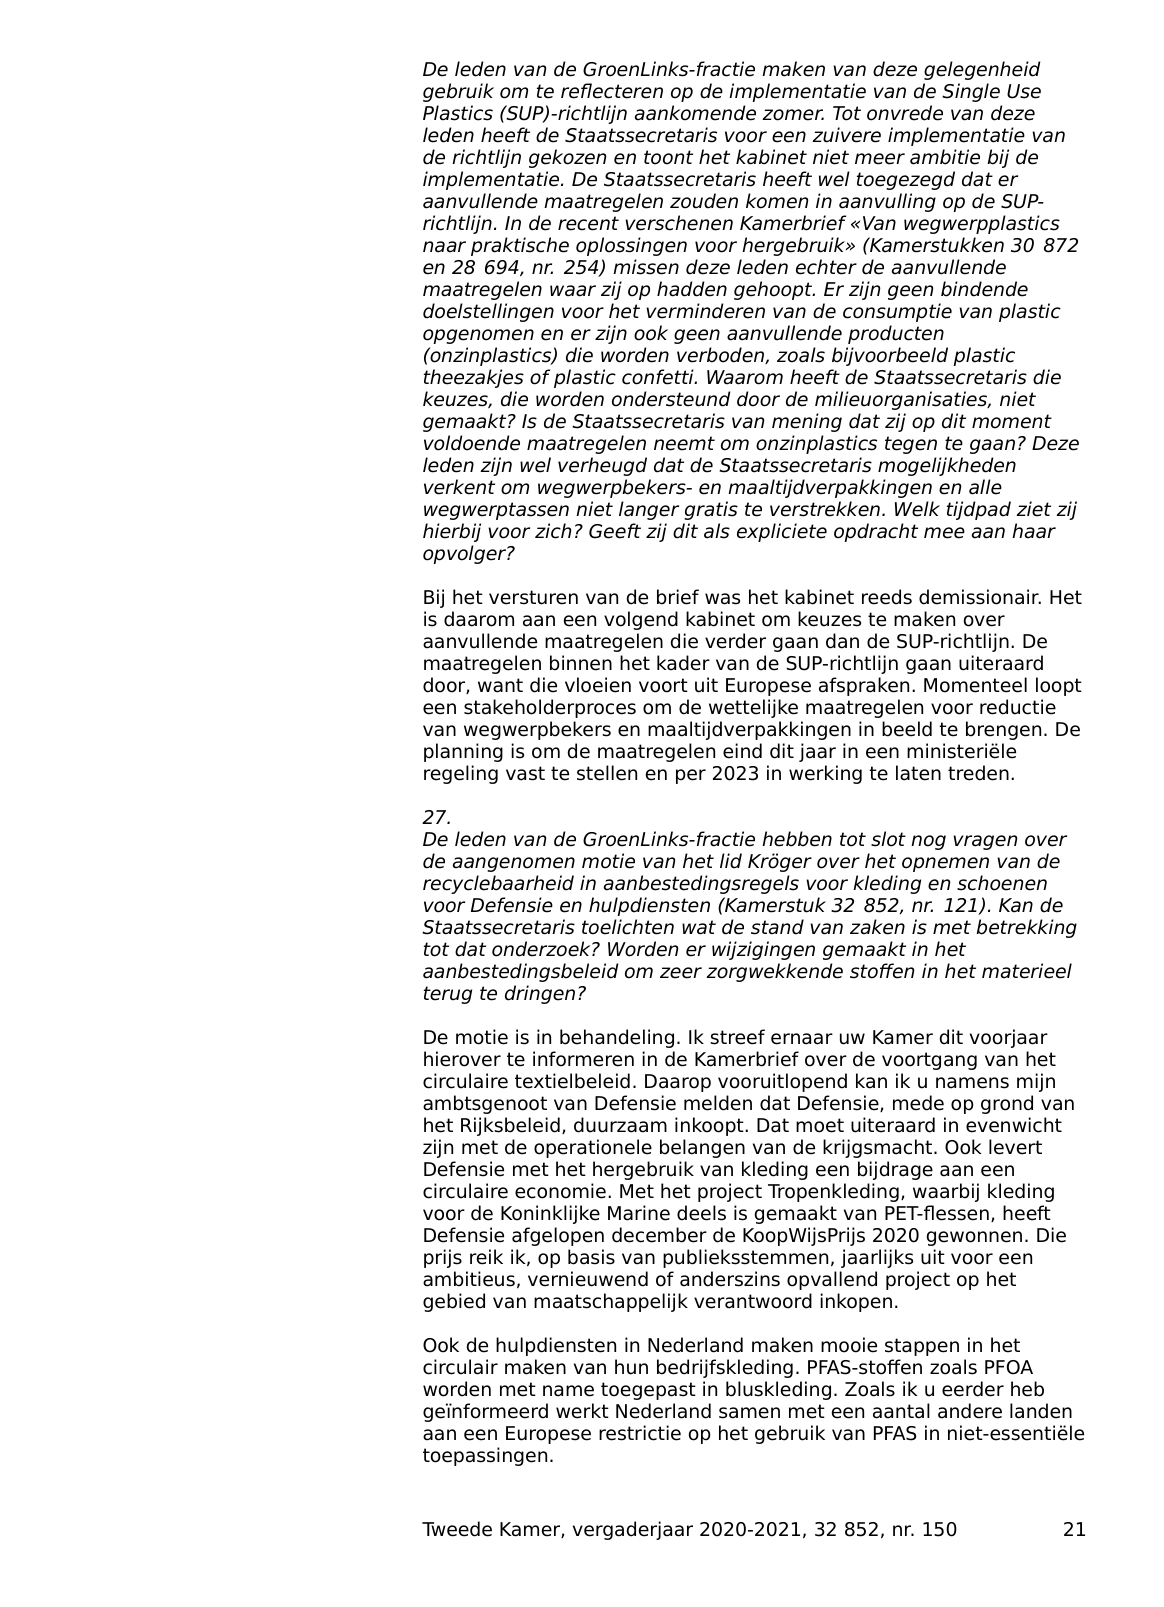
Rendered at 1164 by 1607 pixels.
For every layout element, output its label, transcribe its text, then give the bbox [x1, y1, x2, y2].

text De leden van de GroenLinks-fractie maken van deze gelegenheid gebruik om te reflecteren op de implementatie van de Single Use Plastics (SUP)-richtlijn aankomende zomer. Tot onvrede van deze leden heeft de Staatssecretaris voor een zuivere implementatie van de richtlijn gekozen en toont het kabinet niet meer ambitie bij de implementatie. De Staatssecretaris heeft wel toegezegd dat er aanvullende maatregelen zouden komen in aanvulling op de SUP-richtlijn. In de recent verschenen Kamerbrief «Van wegwerpplastics naar praktische oplossingen voor hergebruik» (Kamerstukken 30 872 en 28 694, nr. 254) missen deze leden echter de aanvullende maatregelen waar zij op hadden gehoopt. Er zijn geen bindende doelstellingen voor het verminderen van de consumptie van plastic opgenomen en er zijn ook geen aanvullende producten (onzinplastics) die worden verboden, zoals bijvoorbeeld plastic theezakjes of plastic confetti. Waarom heeft de Staatssecretaris die keuzes, die worden ondersteund door de milieuorganisaties, niet gemaakt? Is de Staatssecretaris van mening dat zij op dit moment voldoende maatregelen neemt om onzinplastics tegen te gaan? Deze leden zijn wel verheugd dat de Staatssecretaris mogelijkheden verkent om wegwerpbekers- en maaltijdverpakkingen en alle wegwerptassen niet langer gratis te verstrekken. Welk tijdpad ziet zij hierbij voor zich? Geeft zij dit als expliciete opdracht mee aan haar opvolger? [422, 59, 1087, 564]
text De leden van de GroenLinks-fractie hebben tot slot nog vragen over de aangenomen motie van het lid Kröger over het opnemen van de recyclebaarheid in aanbestedingsregels voor kleding en schoenen voor Defensie en hulpdiensten (Kamerstuk 32 852, nr. 121). Kan de Staatssecretaris toelichten wat de stand van zaken is met betrekking tot dat onderzoek? Worden er wijzigingen gemaakt in het aanbestedingsbeleid om zeer zorgwekkende stoffen in het materieel terug te dringen? [422, 829, 1087, 1004]
text Ook de hulpdiensten in Nederland maken mooie stappen in het circulair maken van hun bedrijfskleding. PFAS-stoffen zoals PFOA worden met name toegepast in bluskleding. Zoals ik u eerder heb geïnformeerd werkt Nederland samen met een aantal andere landen aan een Europese restrictie op het gebruik van PFAS in niet-essentiële toepassingen. [422, 1335, 1087, 1467]
text 27. [422, 807, 1087, 829]
text Bij het versturen van de brief was het kabinet reeds demissionair. Het is daarom aan een volgend kabinet om keuzes te maken over aanvullende maatregelen die verder gaan dan de SUP-richtlijn. De maatregelen binnen het kader van de SUP-richtlijn gaan uiteraard door, want die vloeien voort uit Europese afspraken. Momenteel loopt een stakeholderproces om de wettelijke maatregelen voor reductie van wegwerpbekers en maaltijdverpakkingen in beeld te brengen. De planning is om de maatregelen eind dit jaar in een ministeriële regeling vast te stellen en per 2023 in werking te laten treden. [422, 587, 1087, 784]
text De motie is in behandeling. Ik streef ernaar uw Kamer dit voorjaar hierover te informeren in de Kamerbrief over de voortgang van het circulaire textielbeleid. Daarop vooruitlopend kan ik u namens mijn ambtsgenoot van Defensie melden dat Defensie, mede op grond van het Rijksbeleid, duurzaam inkoopt. Dat moet uiteraard in evenwicht zijn met de operationele belangen van de krijgsmacht. Ook levert Defensie met het hergebruik van kleding een bijdrage aan een circulaire economie. Met het project Tropenkleding, waarbij kleding voor de Koninklijke Marine deels is gemaakt van PET-flessen, heeft Defensie afgelopen december de KoopWijsPrijs 2020 gewonnen. Die prijs reik ik, op basis van publieksstemmen, jaarlijks uit voor een ambitieus, vernieuwend of anderszins opvallend project op het gebied van maatschappelijk verantwoord inkopen. [422, 1027, 1087, 1312]
